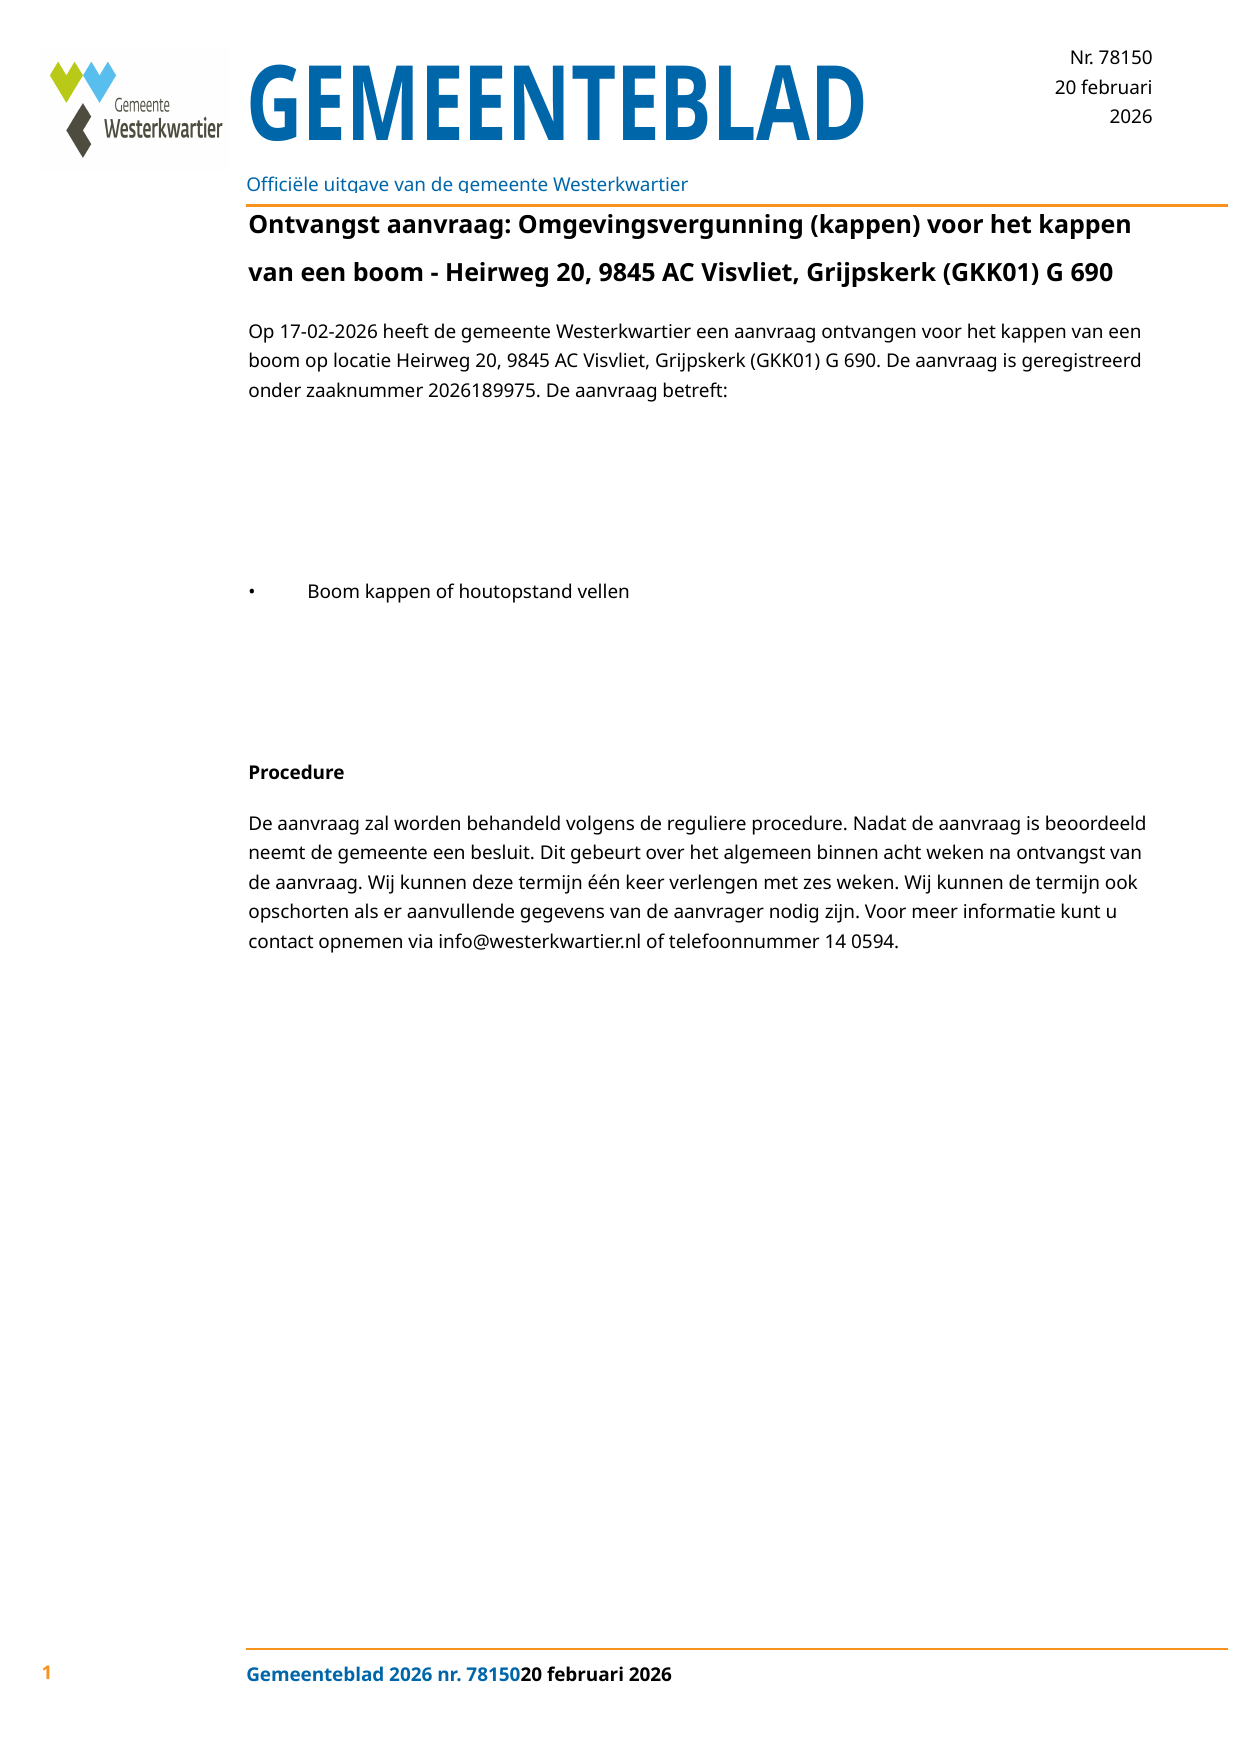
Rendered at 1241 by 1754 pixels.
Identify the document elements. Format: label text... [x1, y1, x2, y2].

text De aanvraag zal worden behandeld volgens de reguliere procedure. Nadat de aanvraag is beoordeeld neemt de gemeente een besluit. Dit gebeurt over het algemeen binnen acht weken na ontvangst van de aanvraag. Wij kunnen deze termijn één keer verlengen met zes weken. Wij kunnen de termijn ook opschorten als er aanvullende gegevens van de aanvrager nodig zijn. Voor meer informatie kunt u contact opnemen via info@westerkwartier.nl of telefoonnummer 14 0594. [248, 810, 1152, 954]
picture [41, 47, 231, 172]
text Procedure [248, 759, 1152, 785]
text Ontvangst aanvraag: Omgevingsvergunning (kappen) voor het kappen van een boom - Heirweg 20, 9845 AC Visvliet, Grijpskerk (GKK01) G 690 [248, 207, 1152, 288]
text Op 17-02-2026 heeft de gemeente Westerkwartier een aanvraag ontvangen voor het kappen van een boom op locatie Heirweg 20, 9845 AC Visvliet, Grijpskerk (GKK01) G 690. De aanvraag is geregistreerd onder zaaknummer 2026189975. De aanvraag betreft: [248, 318, 1152, 403]
list Boom kappen of houtopstand vellen [248, 579, 1152, 604]
